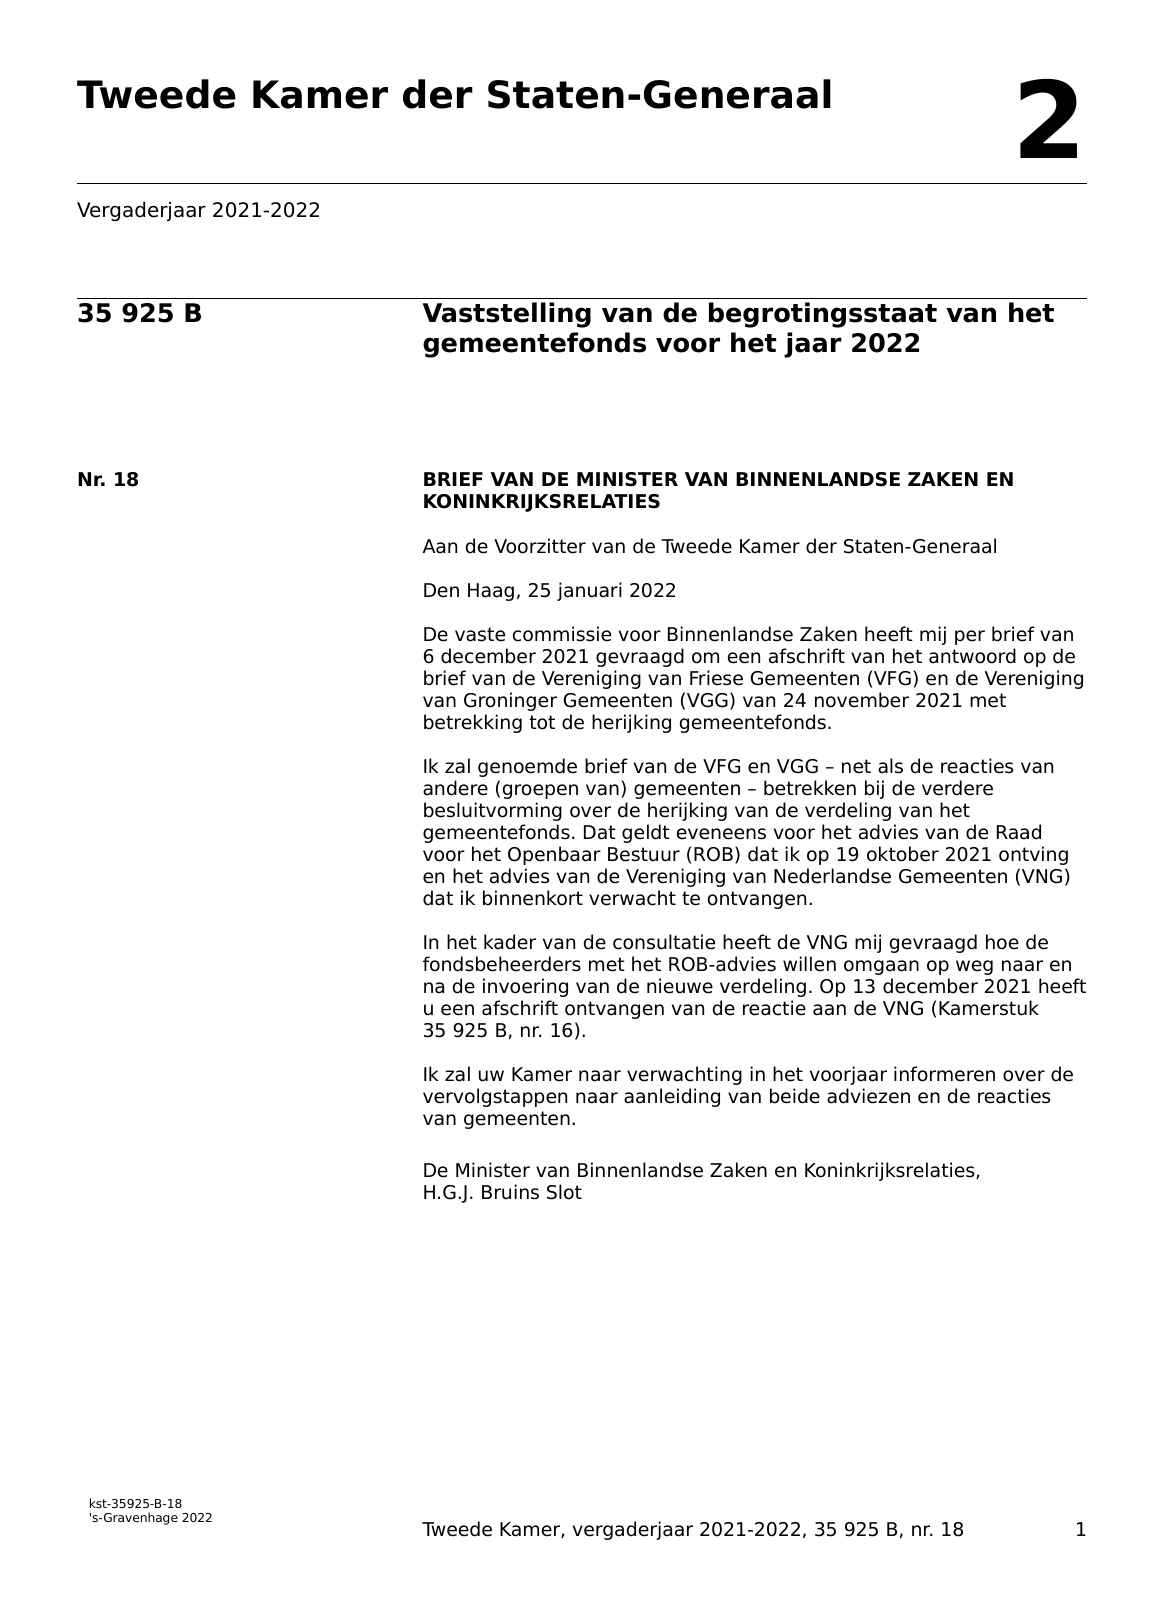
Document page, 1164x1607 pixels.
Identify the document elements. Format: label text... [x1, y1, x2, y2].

text Aan de Voorzitter van de Tweede Kamer der Staten-Generaal [422, 536, 1087, 557]
text De vaste commissie voor Binnenlandse Zaken heeft mij per brief van 6 december 2021 gevraagd om een afschrift van het antwoord op de brief van de Vereniging van Friese Gemeenten (VFG) en de Vereniging van Groninger Gemeenten (VGG) van 24 november 2021 met betrekking tot de herijking gemeentefonds. [422, 624, 1087, 734]
table_header Tweede Kamer der Staten-Generaal [77, 59, 886, 183]
text 's-Gravenhage 2022 [88, 1511, 323, 1525]
table_cell Vergaderjaar 2021-2022 [77, 184, 1087, 298]
text Den Haag, 25 januari 2022 [422, 580, 1087, 602]
table_header 2 [886, 59, 1087, 183]
text Ik zal uw Kamer naar verwachting in het voorjaar informeren over de vervolgstappen naar aanleiding van beide adviezen en de reacties van gemeenten. [422, 1064, 1087, 1130]
text Ik zal genoemde brief van de VFG en VGG – net als de reacties van andere (groepen van) gemeenten – betrekken bij de verdere besluitvorming over de herijking van de verdeling van het gemeentefonds. Dat geldt eveneens voor het advies van de Raad voor het Openbaar Bestuur (ROB) dat ik op 19 oktober 2021 ontving en het advies van de Vereniging van Nederlandse Gemeenten (VNG) dat ik binnenkort verwacht te ontvangen. [422, 756, 1087, 910]
subtitle 35 925 B Vaststelling van de begrotingsstaat van het gemeentefonds voor het jaar 2022 [77, 299, 1087, 358]
text De Minister van Binnenlandse Zaken en Koninkrijksrelaties, H.G.J. Bruins Slot [422, 1160, 1087, 1204]
subtitle Nr. 18 BRIEF VAN DE MINISTER VAN BINNENLANDSE ZAKEN EN KONINKRIJKSRELATIES [77, 469, 1087, 513]
text In het kader van de consultatie heeft de VNG mij gevraagd hoe de fondsbeheerders met het ROB-advies willen omgaan op weg naar en na de invoering van de nieuwe verdeling. Op 13 december 2021 heeft u een afschrift ontvangen van de reactie aan de VNG (Kamerstuk 35 925 B, nr. 16). [422, 932, 1087, 1042]
text kst-35925-B-18 [88, 1497, 323, 1511]
